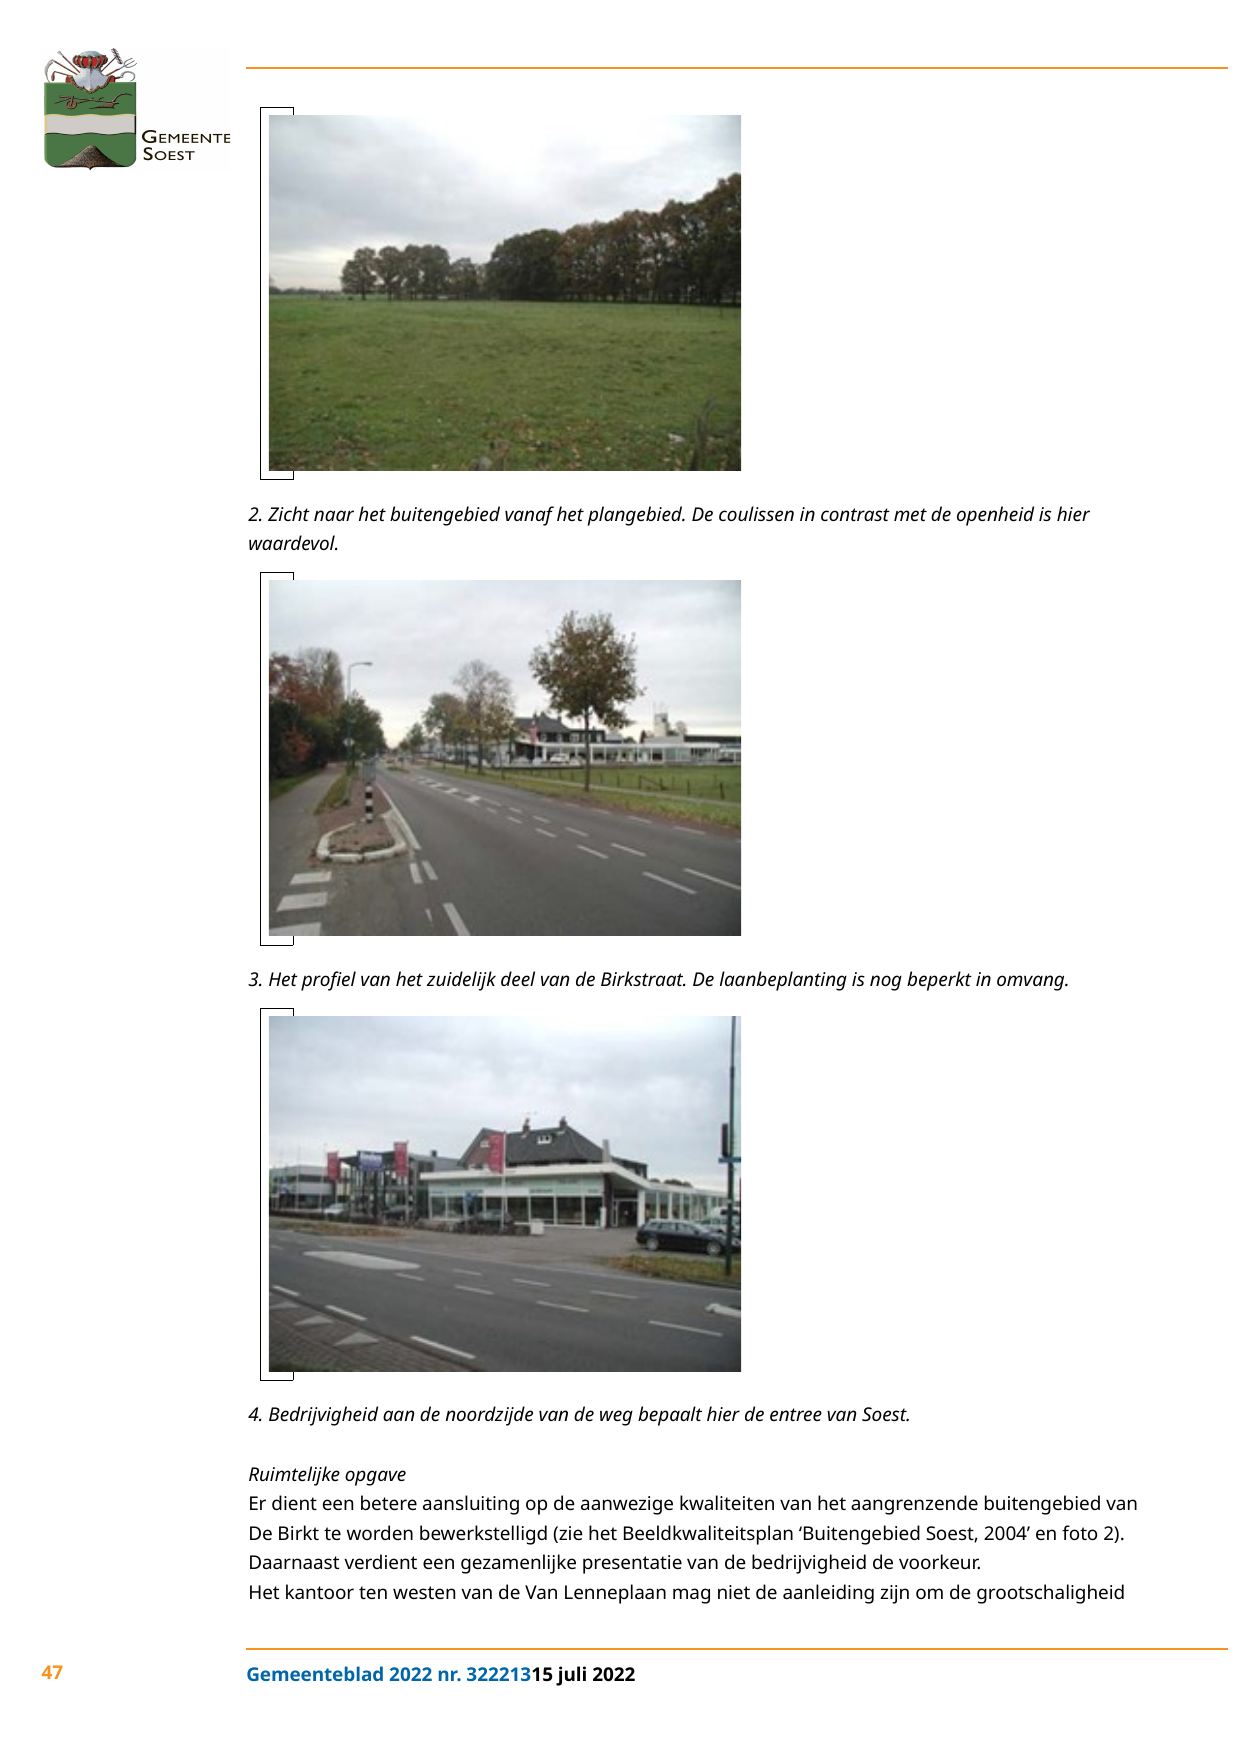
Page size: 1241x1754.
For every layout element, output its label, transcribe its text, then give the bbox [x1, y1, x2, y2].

text 2. Zicht naar het buitengebied vanaf het plangebied. De coulissen in contrast met de openheid is hier waardevol. [248, 501, 1152, 556]
picture [41, 47, 231, 172]
text 3. Het profiel van het zuidelijk deel van de Birkstraat. De laanbeplanting is nog beperkt in omvang. [248, 966, 1152, 992]
text Ruimtelijke opgave [248, 1461, 1152, 1487]
text Het kantoor ten westen van de Van Lenneplaan mag niet de aanleiding zijn om de grootschaligheid [248, 1579, 1152, 1605]
picture [268, 115, 742, 471]
text 4. Bedrijvigheid aan de noordzijde van de weg bepaalt hier de entree van Soest. [248, 1402, 1152, 1427]
picture [268, 1016, 742, 1372]
text Er dient een betere aansluiting op de aanwezige kwaliteiten van het aangrenzende buitengebied van De Birkt te worden bewerkstelligd (zie het Beeldkwaliteitsplan ‘Buitengebied Soest, 2004’ en foto 2). Daarnaast verdient een gezamenlijke presentatie van de bedrijvigheid de voorkeur. [248, 1490, 1152, 1575]
picture [268, 580, 742, 936]
